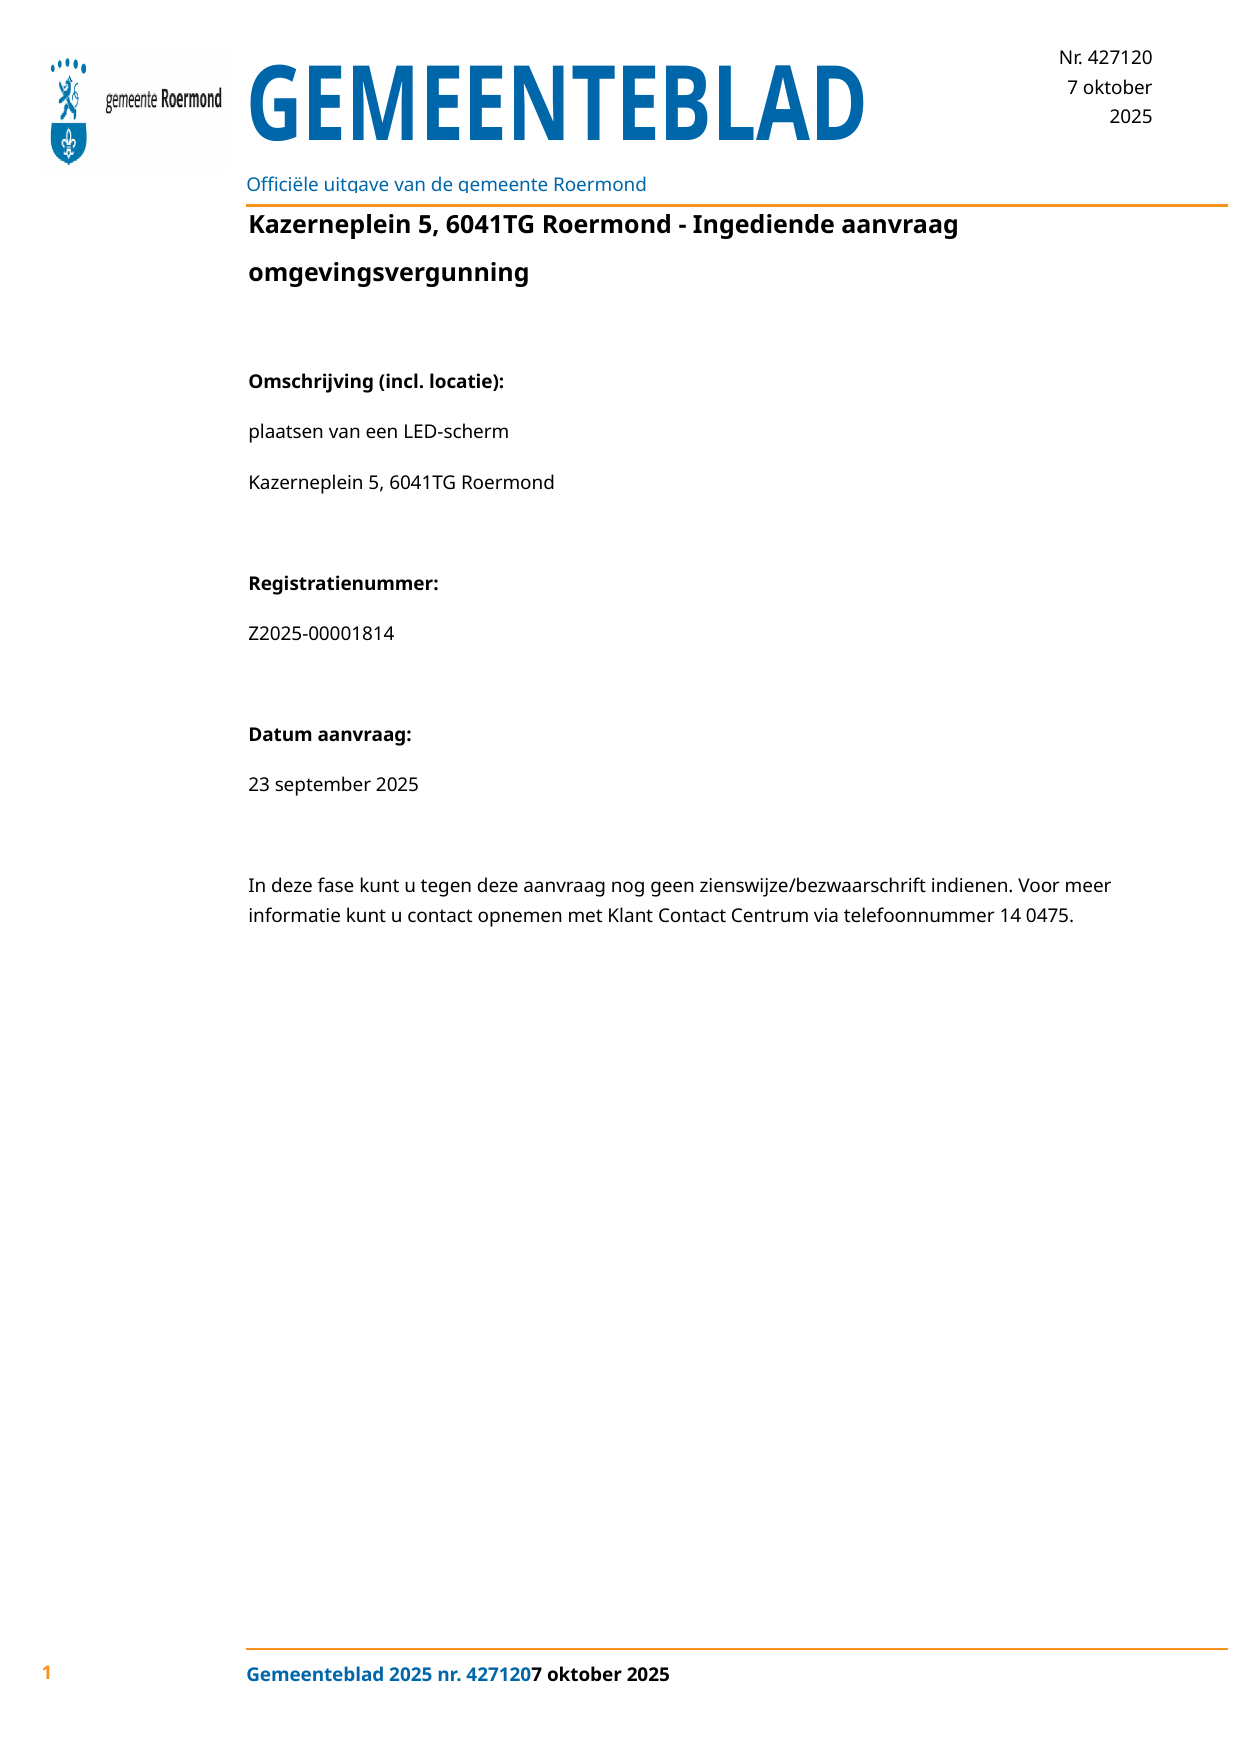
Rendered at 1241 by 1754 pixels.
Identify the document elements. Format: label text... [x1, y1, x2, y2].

text Z2025-00001814 [248, 620, 1152, 646]
text Registratienummer: [248, 570, 1152, 596]
text Datum aanvraag: [248, 721, 1152, 747]
text 23 september 2025 [248, 772, 1152, 797]
text In deze fase kunt u tegen deze aanvraag nog geen zienswijze/bezwaarschrift indienen. Voor meer informatie kunt u contact opnemen met Klant Contact Centrum via telefoonnummer 14 0475. [248, 872, 1152, 928]
text Kazerneplein 5, 6041TG Roermond [248, 469, 1152, 495]
text Kazerneplein 5, 6041TG Roermond - Ingediende aanvraag omgevingsvergunning [248, 207, 1152, 288]
text plaatsen van een LED-scherm [248, 419, 1152, 444]
text Omschrijving (incl. locatie): [248, 368, 1152, 394]
picture [41, 47, 231, 172]
